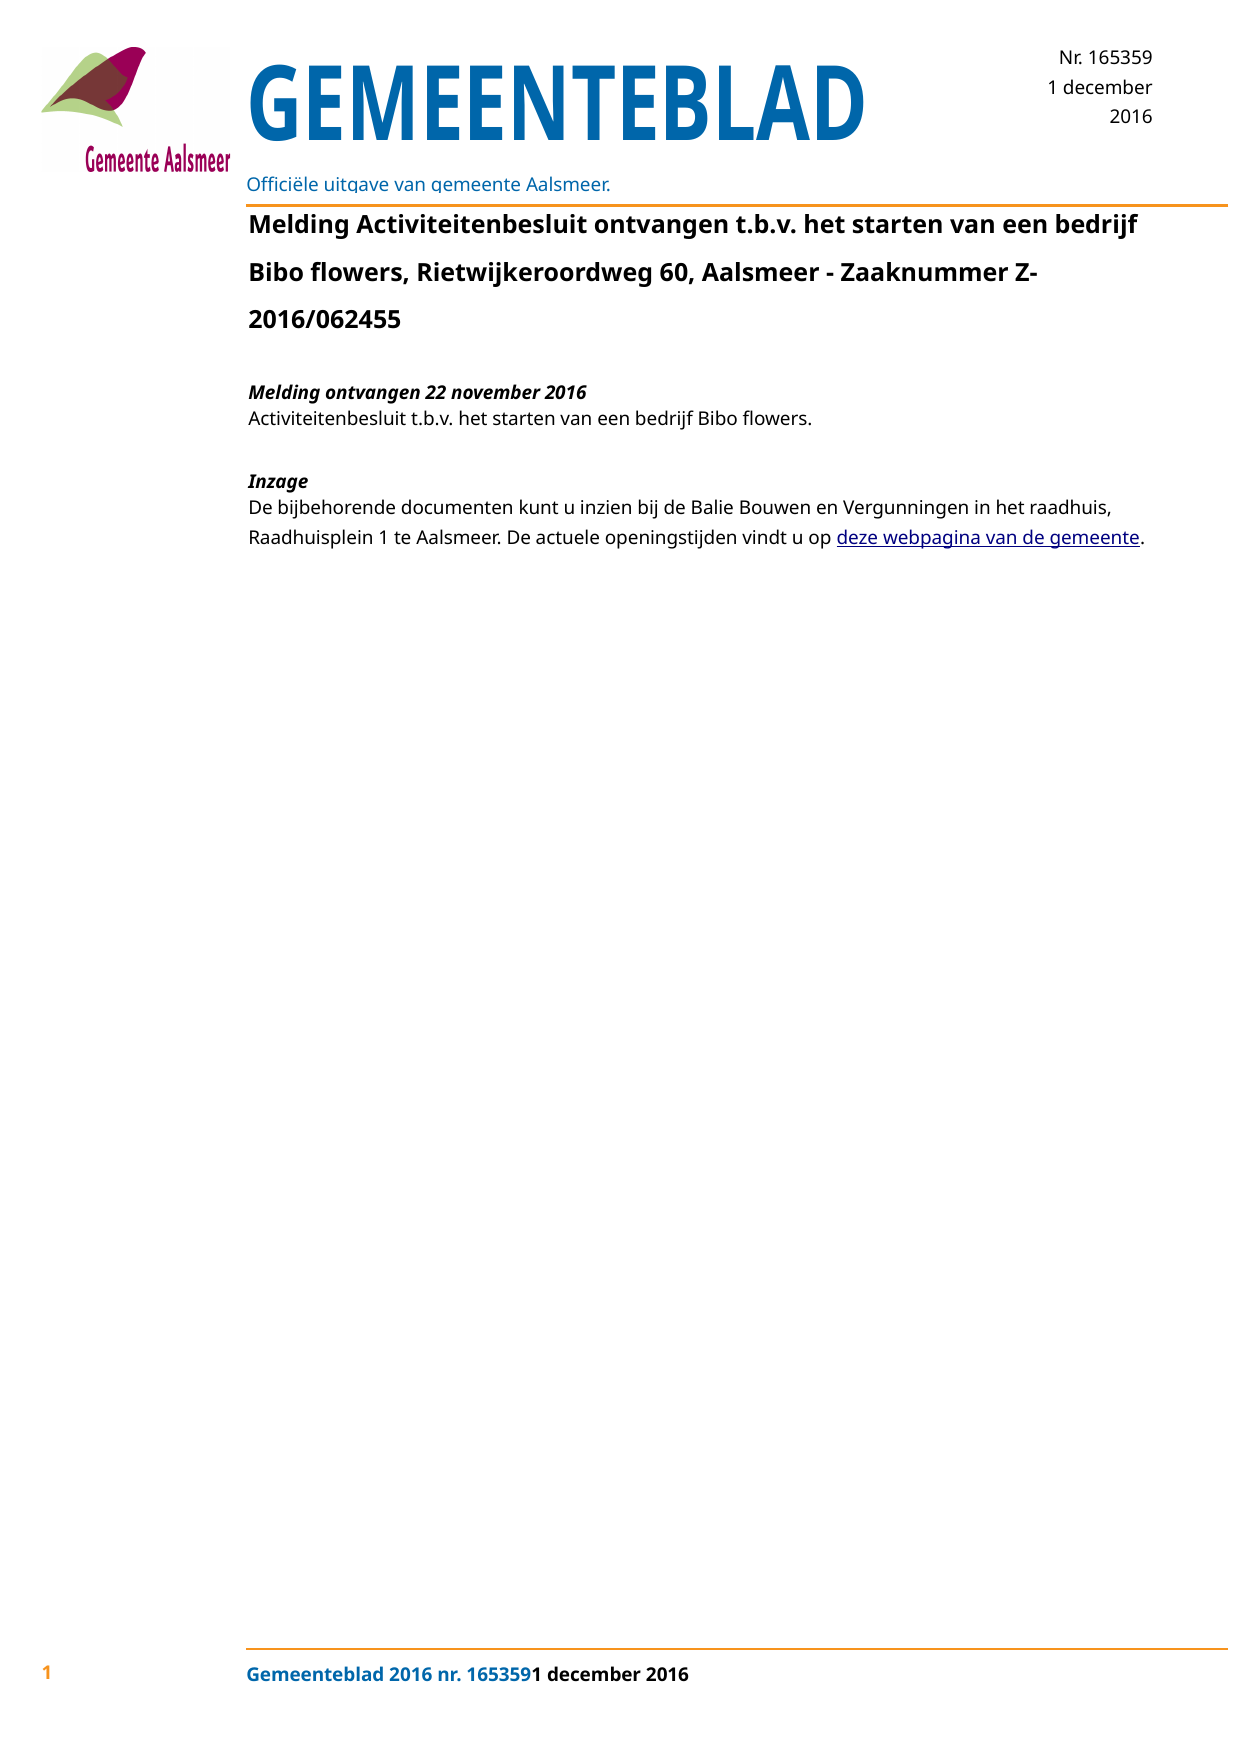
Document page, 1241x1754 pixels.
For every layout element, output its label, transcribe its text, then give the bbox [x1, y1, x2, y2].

text De bijbehorende documenten kunt u inzien bij de Balie Bouwen en Vergunningen in het raadhuis, Raadhuisplein 1 te Aalsmeer. De actuele openingstijden vindt u op deze webpagina van de gemeente. [248, 494, 1152, 550]
text Activiteitenbesluit t.b.v. het starten van een bedrijf Bibo flowers. [248, 405, 1152, 431]
text Melding ontvangen 22 november 2016 [248, 379, 1152, 405]
text Melding Activiteitenbesluit ontvangen t.b.v. het starten van een bedrijf Bibo flowers, Rietwijkeroordweg 60, Aalsmeer - Zaaknummer Z-2016/062455 [248, 207, 1152, 336]
text Inzage [248, 469, 1152, 494]
picture [41, 47, 231, 172]
